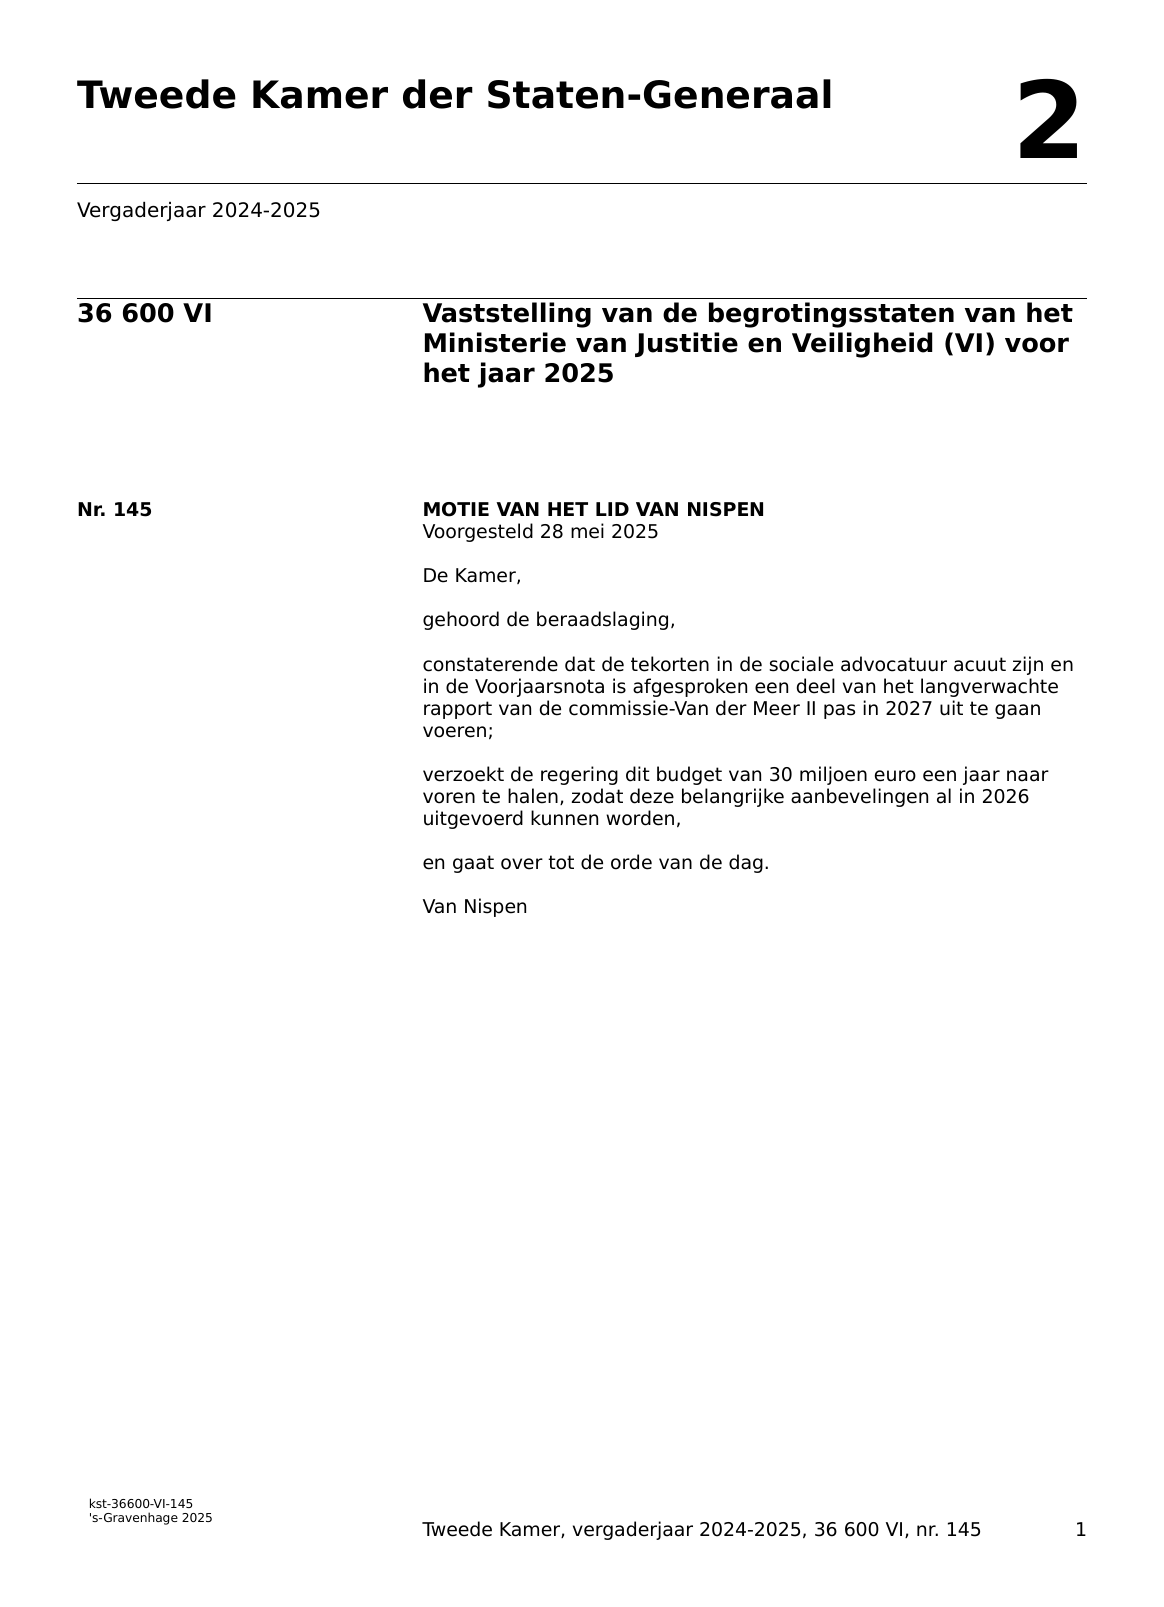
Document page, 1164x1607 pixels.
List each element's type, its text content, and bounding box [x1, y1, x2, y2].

text 's-Gravenhage 2025 [88, 1511, 323, 1525]
text Van Nispen [422, 896, 1087, 918]
text en gaat over tot de orde van de dag. [422, 852, 1087, 874]
text kst-36600-VI-145 [88, 1497, 323, 1511]
table_header 2 [886, 59, 1087, 183]
text verzoekt de regering dit budget van 30 miljoen euro een jaar naar voren te halen, zodat deze belangrijke aanbevelingen al in 2026 uitgevoerd kunnen worden, [422, 764, 1087, 829]
table_header Tweede Kamer der Staten-Generaal [77, 59, 886, 183]
text gehoord de beraadslaging, [422, 609, 1087, 631]
table_cell Vergaderjaar 2024-2025 [77, 184, 1087, 298]
text Voorgesteld 28 mei 2025 [422, 521, 1087, 543]
subtitle 36 600 VI Vaststelling van de begrotingsstaten van het Ministerie van Justitie en Veiligheid (VI) voor het jaar 2025 [77, 299, 1087, 388]
subtitle Nr. 145 MOTIE VAN HET LID VAN NISPEN [77, 499, 1087, 521]
text constaterende dat de tekorten in de sociale advocatuur acuut zijn en in de Voorjaarsnota is afgesproken een deel van het langverwachte rapport van de commissie-Van der Meer II pas in 2027 uit te gaan voeren; [422, 653, 1087, 741]
text De Kamer, [422, 565, 1087, 587]
